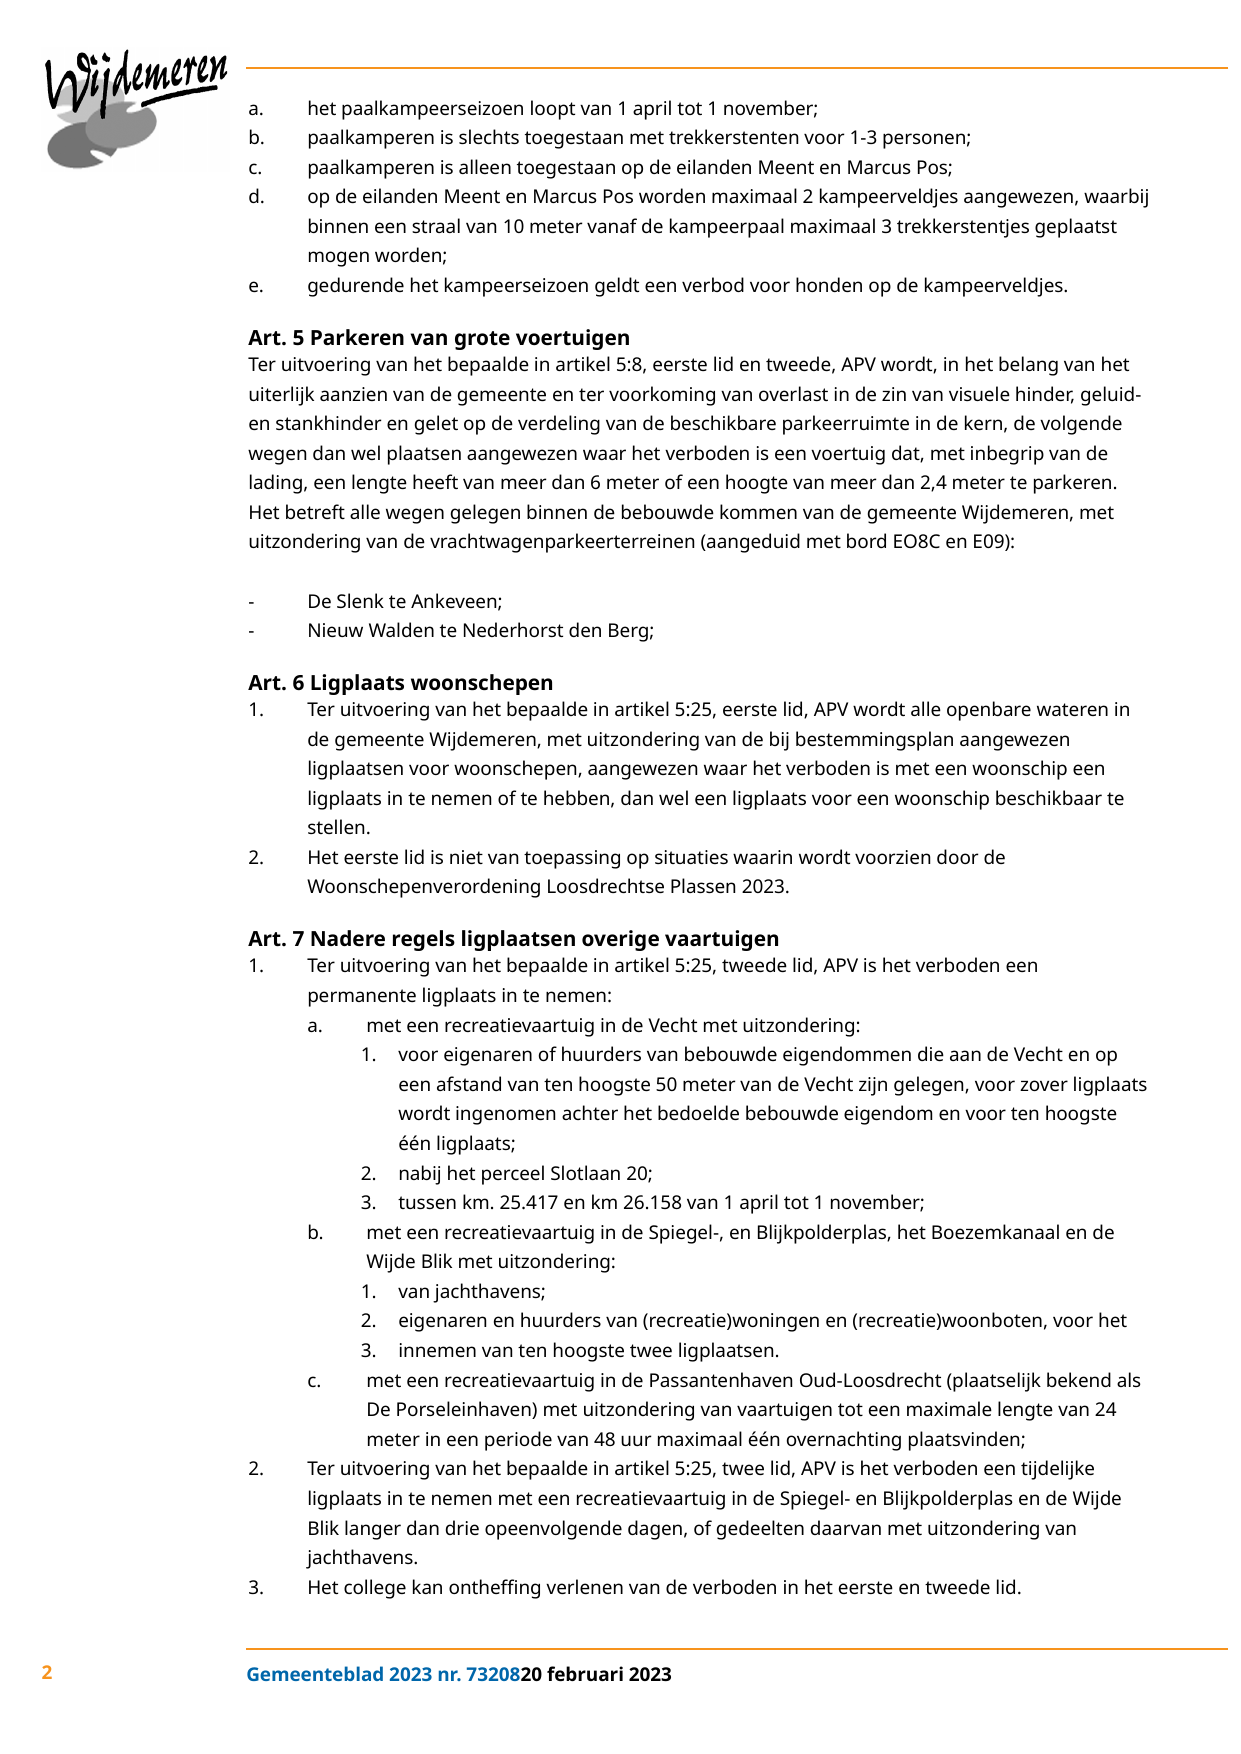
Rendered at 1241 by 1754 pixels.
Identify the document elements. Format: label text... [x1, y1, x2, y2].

list nabij het perceel Slotlaan 20; [361, 1160, 1152, 1185]
list Het college kan ontheffing verlenen van de verboden in het eerste en tweede lid. [248, 1574, 1152, 1599]
list Het eerste lid is niet van toepassing op situaties waarin wordt voorzien door de Woonschepenverordening Loosdrechtse Plassen 2023. [248, 844, 1152, 899]
list Ter uitvoering van het bepaalde in artikel 5:25, eerste lid, APV wordt alle openbare wateren in de gemeente Wijdemeren, met uitzondering van de bij bestemmingsplan aangewezen ligplaatsen voor woonschepen, aangewezen waar het verboden is met een woonschip een ligplaats in te nemen of te hebben, dan wel een ligplaats voor een woonschip beschikbaar te stellen. [248, 696, 1152, 840]
list met een recreatievaartuig in de Vecht met uitzondering: [307, 1012, 1152, 1037]
list tussen km. 25.417 en km 26.158 van 1 april tot 1 november; [361, 1189, 1152, 1215]
text Ter uitvoering van het bepaalde in artikel 5:8, eerste lid en tweede, APV wordt, in het belang van het uiterlijk aanzien van de gemeente en ter voorkoming van overlast in de zin van visuele hinder, geluid- en stankhinder en gelet op de verdeling van de beschikbare parkeerruimte in de kern, de volgende wegen dan wel plaatsen aangewezen waar het verboden is een voertuig dat, met inbegrip van de lading, een lengte heeft van meer dan 6 meter of een hoogte van meer dan 2,4 meter te parkeren. Het betreft alle wegen gelegen binnen de bebouwde kommen van de gemeente Wijdemeren, met uitzondering van de vrachtwagenparkeerterreinen (aangeduid met bord EO8C en E09): [248, 351, 1152, 554]
list met een recreatievaartuig in de Spiegel-, en Blijkpolderplas, het Boezemkanaal en de Wijde Blik met uitzondering: [307, 1219, 1152, 1274]
list gedurende het kampeerseizoen geldt een verbod voor honden op de kampeerveldjes. [248, 272, 1152, 298]
list met een recreatievaartuig in de Passantenhaven Oud-Loosdrecht (plaatselijk bekend als De Porseleinhaven) met uitzondering van vaartuigen tot een maximale lengte van 24 meter in een periode van 48 uur maximaal één overnachting plaatsvinden; [307, 1367, 1152, 1452]
list het paalkampeerseizoen loopt van 1 april tot 1 november; [248, 95, 1152, 121]
list eigenaren en huurders van (recreatie)woningen en (recreatie)woonboten, voor het [361, 1308, 1152, 1333]
list Ter uitvoering van het bepaalde in artikel 5:25, twee lid, APV is het verboden een tijdelijke ligplaats in te nemen met een recreatievaartuig in de Spiegel- en Blijkpolderplas en de Wijde Blik langer dan drie opeenvolgende dagen, of gedeelten daarvan met uitzondering van jachthavens. [248, 1456, 1152, 1570]
text Art. 6 Ligplaats woonschepen [248, 668, 1152, 696]
list innemen van ten hoogste twee ligplaatsen. [361, 1337, 1152, 1363]
list De Slenk te Ankeveen; [248, 588, 1152, 613]
list voor eigenaren of huurders van bebouwde eigendommen die aan de Vecht en op een afstand van ten hoogste 50 meter van de Vecht zijn gelegen, voor zover ligplaats wordt ingenomen achter het bedoelde bebouwde eigendom en voor ten hoogste één ligplaats; [361, 1041, 1152, 1156]
list van jachthavens; [361, 1278, 1152, 1304]
text Art. 5 Parkeren van grote voertuigen [248, 323, 1152, 351]
picture [41, 47, 231, 172]
list Ter uitvoering van het bepaalde in artikel 5:25, tweede lid, APV is het verboden een permanente ligplaats in te nemen: [248, 953, 1152, 1008]
list Nieuw Walden te Nederhorst den Berg; [248, 617, 1152, 643]
list op de eilanden Meent en Marcus Pos worden maximaal 2 kampeerveldjes aangewezen, waarbij binnen een straal van 10 meter vanaf de kampeerpaal maximaal 3 trekkerstentjes geplaatst mogen worden; [248, 183, 1152, 268]
text Art. 7 Nadere regels ligplaatsen overige vaartuigen [248, 924, 1152, 953]
list paalkamperen is alleen toegestaan op de eilanden Meent en Marcus Pos; [248, 154, 1152, 180]
list paalkamperen is slechts toegestaan met trekkerstenten voor 1-3 personen; [248, 124, 1152, 150]
